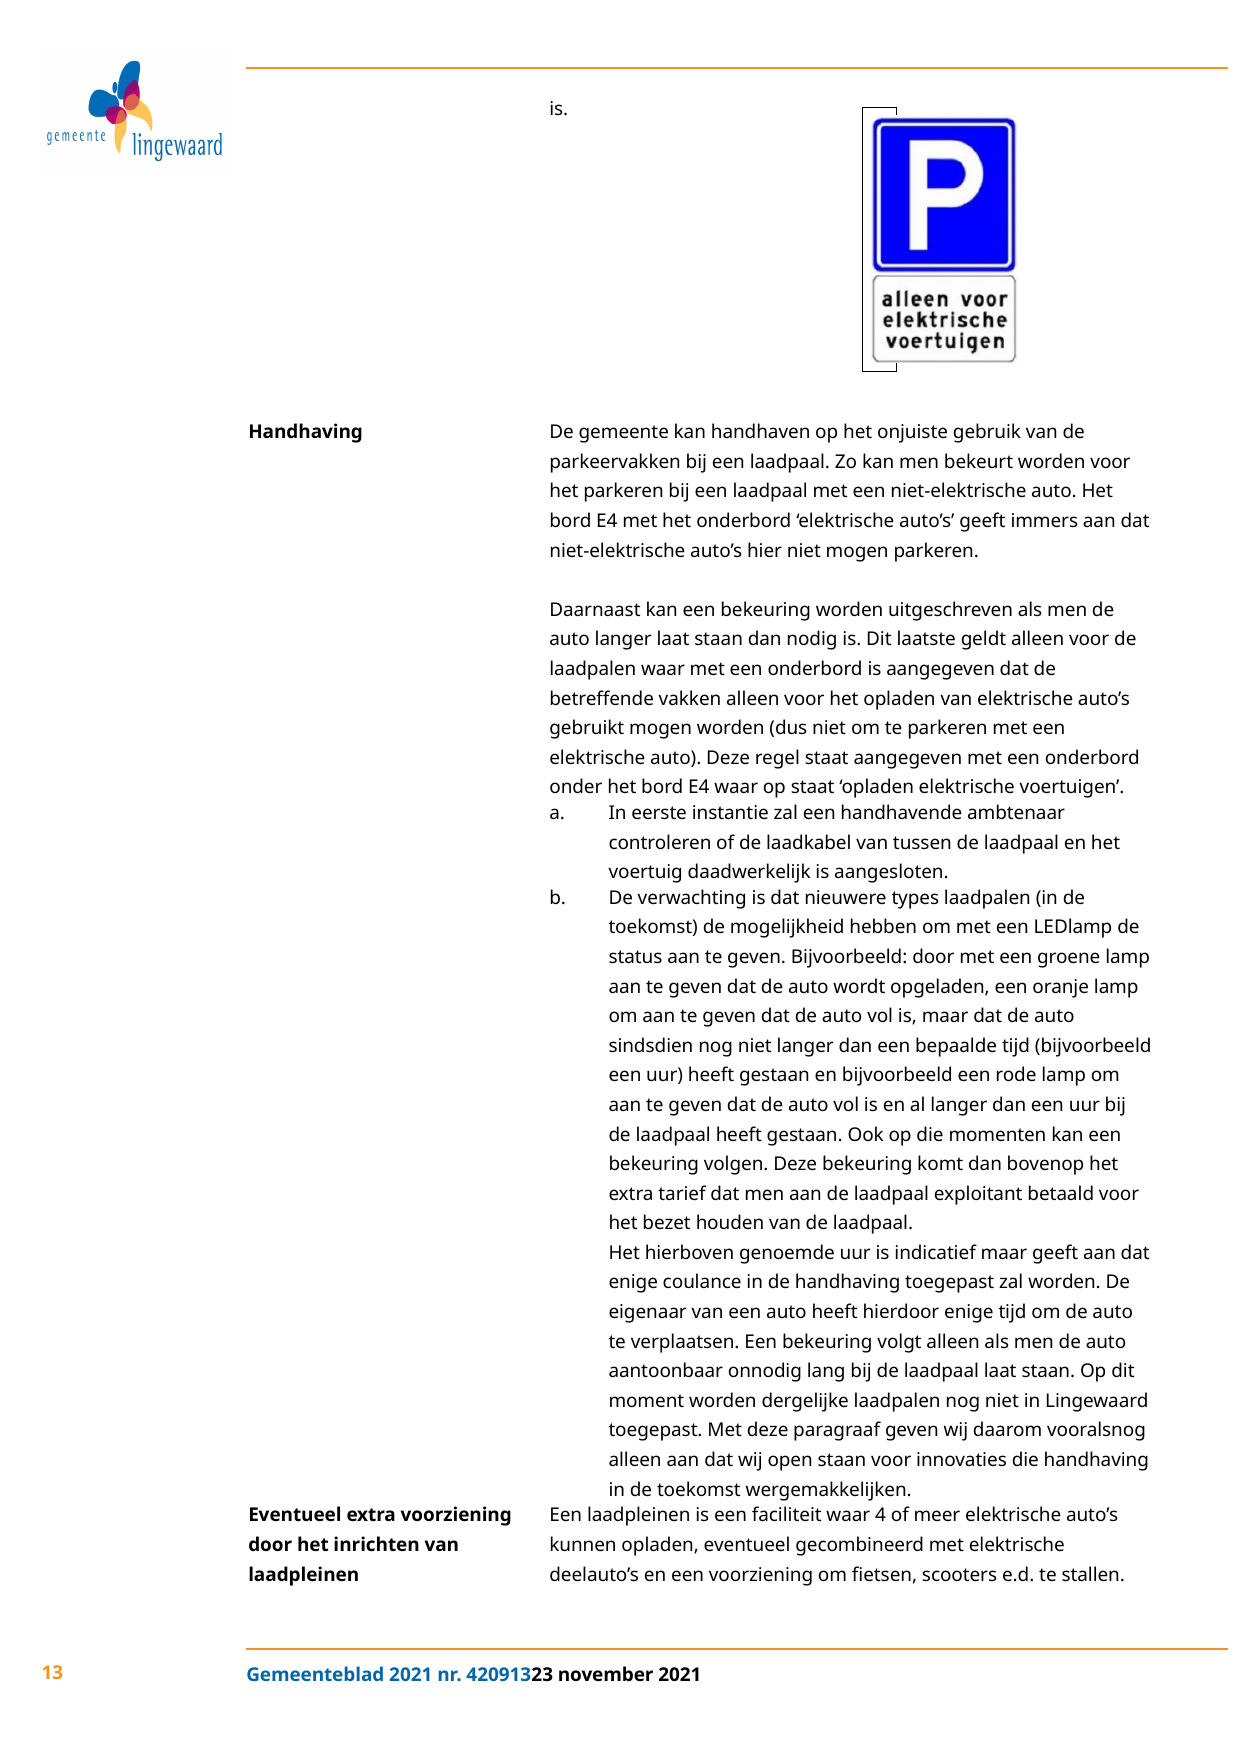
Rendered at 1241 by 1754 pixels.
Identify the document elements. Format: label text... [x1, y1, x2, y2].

table_cell De verwachting is dat nieuwere types laadpalen (in de toekomst) de mogelijkheid hebben om met een LEDlamp de status aan te geven. Bijvoorbeeld: door met een groene lamp aan te geven dat de auto wordt opgeladen, een oranje lamp om aan te geven dat de auto vol is, maar dat de auto sindsdien nog niet langer dan een bepaalde tijd (bijvoorbeeld een uur) heeft gestaan en bijvoorbeeld een rode lamp om aan te geven dat de auto vol is en al langer dan een uur bij de laadpaal heeft gestaan. Ook op die momenten kan een bekeuring volgen. Deze bekeuring komt dan bovenop het extra tarief dat men aan de laadpaal exploitant betaald voor het bezet houden van de laadpaal. Het hierboven genoemde uur is indicatief maar geeft aan dat enige coulance in de handhaving toegepast zal worden. De eigenaar van een auto heeft hierdoor enige tijd om de auto te verplaatsen. Een bekeuring volgt alleen als men de auto aantoonbaar onnodig lang bij de laadpaal laat staan. Op dit moment worden dergelijke laadpalen nog niet in Lingewaard toegepast. Met deze paragraaf geven wij daarom vooralsnog alleen aan dat wij open staan voor innovaties die handhaving in de toekomst wergemakkelijken. [549, 884, 1152, 1502]
table_cell Eventueel extra voorziening door het inrichten van laadpleinen [248, 1502, 549, 1586]
table_cell is. [549, 95, 850, 418]
table_cell [850, 95, 1152, 362]
table_cell [248, 799, 549, 884]
table_cell De gemeente kan handhaven op het onjuiste gebruik van de parkeervakken bij een laadpaal. Zo kan men bekeurt worden voor het parkeren bij een laadpaal met een niet-elektrische auto. Het bord E4 met het onderbord ‘elektrische auto’s’ geeft immers aan dat niet-elektrische auto’s hier niet mogen parkeren. Daarnaast kan een bekeuring worden uitgeschreven als men de auto langer laat staan dan nodig is. Dit laatste geldt alleen voor de laadpalen waar met een onderbord is aangegeven dat de betreffende vakken alleen voor het opladen van elektrische auto’s gebruikt mogen worden (dus niet om te parkeren met een elektrische auto). Deze regel staat aangegeven met een onderbord onder het bord E4 waar op staat ‘opladen elektrische voertuigen’. [549, 419, 1152, 799]
table_cell Handhaving [248, 419, 549, 799]
picture [41, 47, 231, 172]
table_cell [850, 363, 1152, 418]
table_cell [248, 884, 549, 1502]
table_cell In eerste instantie zal een handhavende ambtenaar controleren of de laadkabel van tussen de laadpaal en het voertuig daadwerkelijk is aangesloten. [549, 799, 1152, 884]
table_cell Een laadpleinen is een faciliteit waar 4 of meer elektrische auto’s kunnen opladen, eventueel gecombineerd met elektrische deelauto’s en een voorziening om fietsen, scooters e.d. te stallen. [549, 1502, 1152, 1586]
picture [871, 115, 1019, 363]
table_cell [248, 95, 549, 418]
